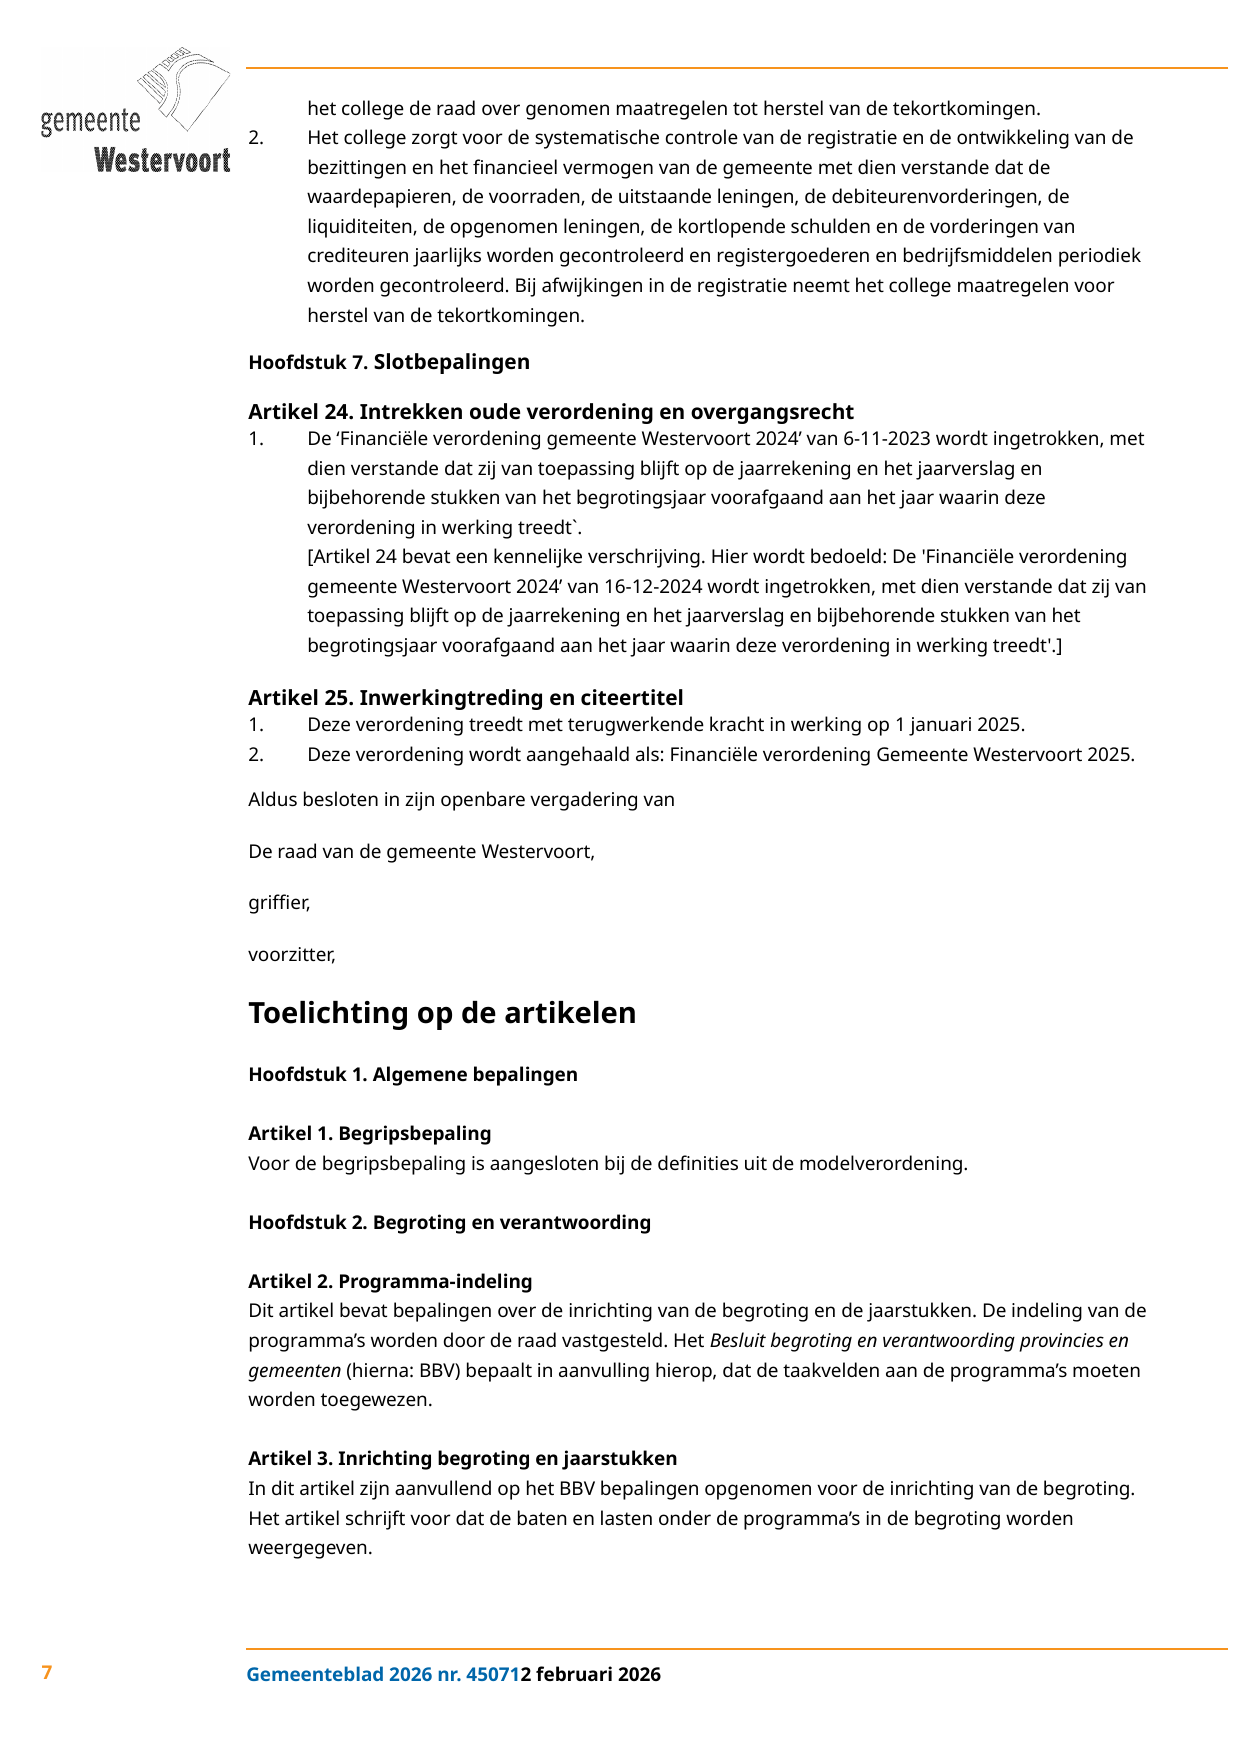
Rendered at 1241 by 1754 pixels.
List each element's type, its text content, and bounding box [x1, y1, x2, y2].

list De ‘Financiële verordening gemeente Westervoort 2024’ van 6-11-2023 wordt ingetrokken, met dien verstande dat zij van toepassing blijft op de jaarrekening en het jaarverslag en bijbehorende stukken van het begrotingsjaar voorafgaand aan het jaar waarin deze verordening in werking treedt`. [248, 425, 1152, 540]
text Artikel 3. Inrichting begroting en jaarstukken [248, 1446, 1152, 1471]
text voorzitter, [248, 941, 1152, 966]
text De raad van de gemeente Westervoort, [248, 838, 1152, 863]
text griffier, [248, 889, 1152, 915]
text Hoofdstuk 7. Slotbepalingen [248, 347, 1152, 376]
text Dit artikel bevat bepalingen over de inrichting van de begroting en de jaarstukken. De indeling van de programma’s worden door de raad vastgesteld. Het Besluit begroting en verantwoording provincies en gemeenten (hierna: BBV) bepaalt in aanvulling hierop, dat de taakvelden aan de programma’s moeten worden toegewezen. [248, 1298, 1152, 1412]
text Artikel 2. Programma-indeling [248, 1268, 1152, 1294]
list Deze verordening treedt met terugwerkende kracht in werking op 1 januari 2025. [248, 711, 1152, 737]
text Hoofdstuk 1. Algemene bepalingen [248, 1061, 1152, 1087]
text Artikel 25. Inwerkingtreding en citeertitel [248, 683, 1152, 711]
text Aldus besloten in zijn openbare vergadering van [248, 786, 1152, 812]
text In dit artikel zijn aanvullend op het BBV bepalingen opgenomen voor de inrichting van de begroting. Het artikel schrijft voor dat de baten en lasten onder de programma’s in de begroting worden weergegeven. [248, 1475, 1152, 1560]
text Toelichting op de artikelen [248, 992, 1152, 1032]
list het college de raad over genomen maatregelen tot herstel van de tekortkomingen. [248, 95, 1152, 121]
text Artikel 24. Intrekken oude verordening en overgangsrecht [248, 397, 1152, 425]
text Voor de begripsbepaling is aangesloten bij de definities uit de modelverordening. [248, 1150, 1152, 1176]
text Artikel 1. Begripsbepaling [248, 1120, 1152, 1146]
text Hoofdstuk 2. Begroting en verantwoording [248, 1209, 1152, 1235]
list Het college zorgt voor de systematische controle van de registratie en de ontwikkeling van de bezittingen en het financieel vermogen van de gemeente met dien verstande dat de waardepapieren, de voorraden, de uitstaande leningen, de debiteurenvorderingen, de liquiditeiten, de opgenomen leningen, de kortlopende schulden en de vorderingen van crediteuren jaarlijks worden gecontroleerd en registergoederen en bedrijfsmiddelen periodiek worden gecontroleerd. Bij afwijkingen in de registratie neemt het college maatregelen voor herstel van de tekortkomingen. [248, 124, 1152, 328]
list [Artikel 24 bevat een kennelijke verschrijving. Hier wordt bedoeld: De 'Financiële verordening gemeente Westervoort 2024’ van 16-12-2024 wordt ingetrokken, met dien verstande dat zij van toepassing blijft op de jaarrekening en het jaarverslag en bijbehorende stukken van het begrotingsjaar voorafgaand aan het jaar waarin deze verordening in werking treedt'.] [248, 543, 1152, 658]
list Deze verordening wordt aangehaald als: Financiële verordening Gemeente Westervoort 2025. [248, 741, 1152, 766]
picture [41, 47, 231, 172]
